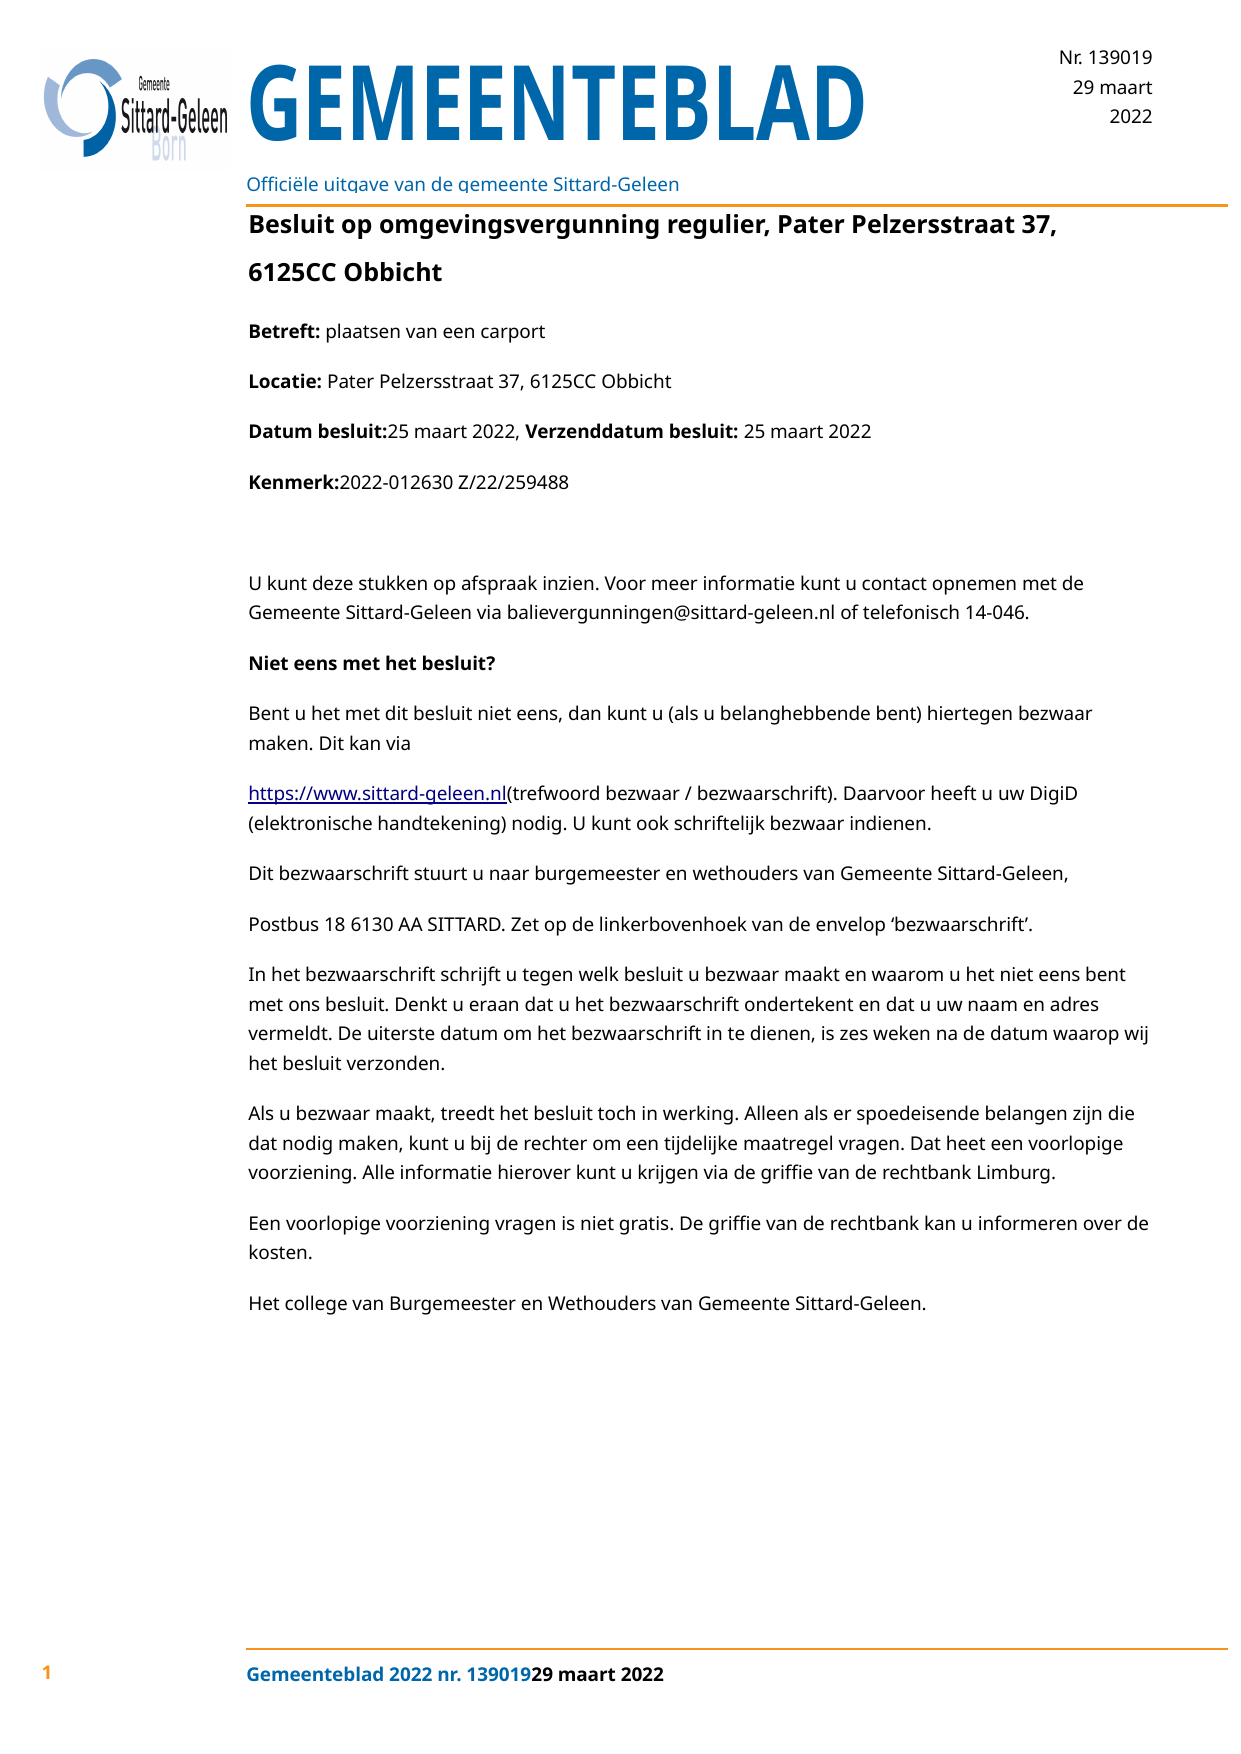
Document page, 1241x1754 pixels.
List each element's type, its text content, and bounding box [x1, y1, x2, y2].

text Niet eens met het besluit? [248, 650, 1152, 676]
text Als u bezwaar maakt, treedt het besluit toch in werking. Alleen als er spoedeisende belangen zijn die dat nodig maken, kunt u bij de rechter om een tijdelijke maatregel vragen. Dat heet een voorlopige voorziening. Alle informatie hierover kunt u krijgen via de griffie van de rechtbank Limburg. [248, 1100, 1152, 1185]
text Een voorlopige voorziening vragen is niet gratis. De griffie van de rechtbank kan u informeren over de kosten. [248, 1210, 1152, 1265]
text Postbus 18 6130 AA SITTARD. Zet op de linkerbovenhoek van de envelop ‘bezwaarschrift’. [248, 911, 1152, 937]
text Besluit op omgevingsvergunning regulier, Pater Pelzersstraat 37, 6125CC Obbicht [248, 207, 1152, 288]
text https://www.sittard-geleen.nl(trefwoord bezwaar / bezwaarschrift). Daarvoor heeft u uw DigiD (elektronische handtekening) nodig. U kunt ook schriftelijk bezwaar indienen. [248, 780, 1152, 836]
text U kunt deze stukken op afspraak inzien. Voor meer informatie kunt u contact opnemen met de Gemeente Sittard-Geleen via balievergunningen@sittard-geleen.nl of telefonisch 14-046. [248, 570, 1152, 625]
picture [41, 47, 231, 172]
text Datum besluit:25 maart 2022, Verzenddatum besluit: 25 maart 2022 [248, 419, 1152, 444]
text Betreft: plaatsen van een carport [248, 318, 1152, 344]
text Het college van Burgemeester en Wethouders van Gemeente Sittard-Geleen. [248, 1290, 1152, 1316]
text Locatie: Pater Pelzersstraat 37, 6125CC Obbicht [248, 368, 1152, 394]
text Kenmerk:2022-012630 Z/22/259488 [248, 469, 1152, 495]
text In het bezwaarschrift schrijft u tegen welk besluit u bezwaar maakt en waarom u het niet eens bent met ons besluit. Denkt u eraan dat u het bezwaarschrift ondertekent en dat u uw naam en adres vermeldt. De uiterste datum om het bezwaarschrift in te dienen, is zes weken na de datum waarop wij het besluit verzonden. [248, 961, 1152, 1076]
text Dit bezwaarschrift stuurt u naar burgemeester en wethouders van Gemeente Sittard-Geleen, [248, 860, 1152, 886]
text Bent u het met dit besluit niet eens, dan kunt u (als u belanghebbende bent) hiertegen bezwaar maken. Dit kan via [248, 700, 1152, 756]
